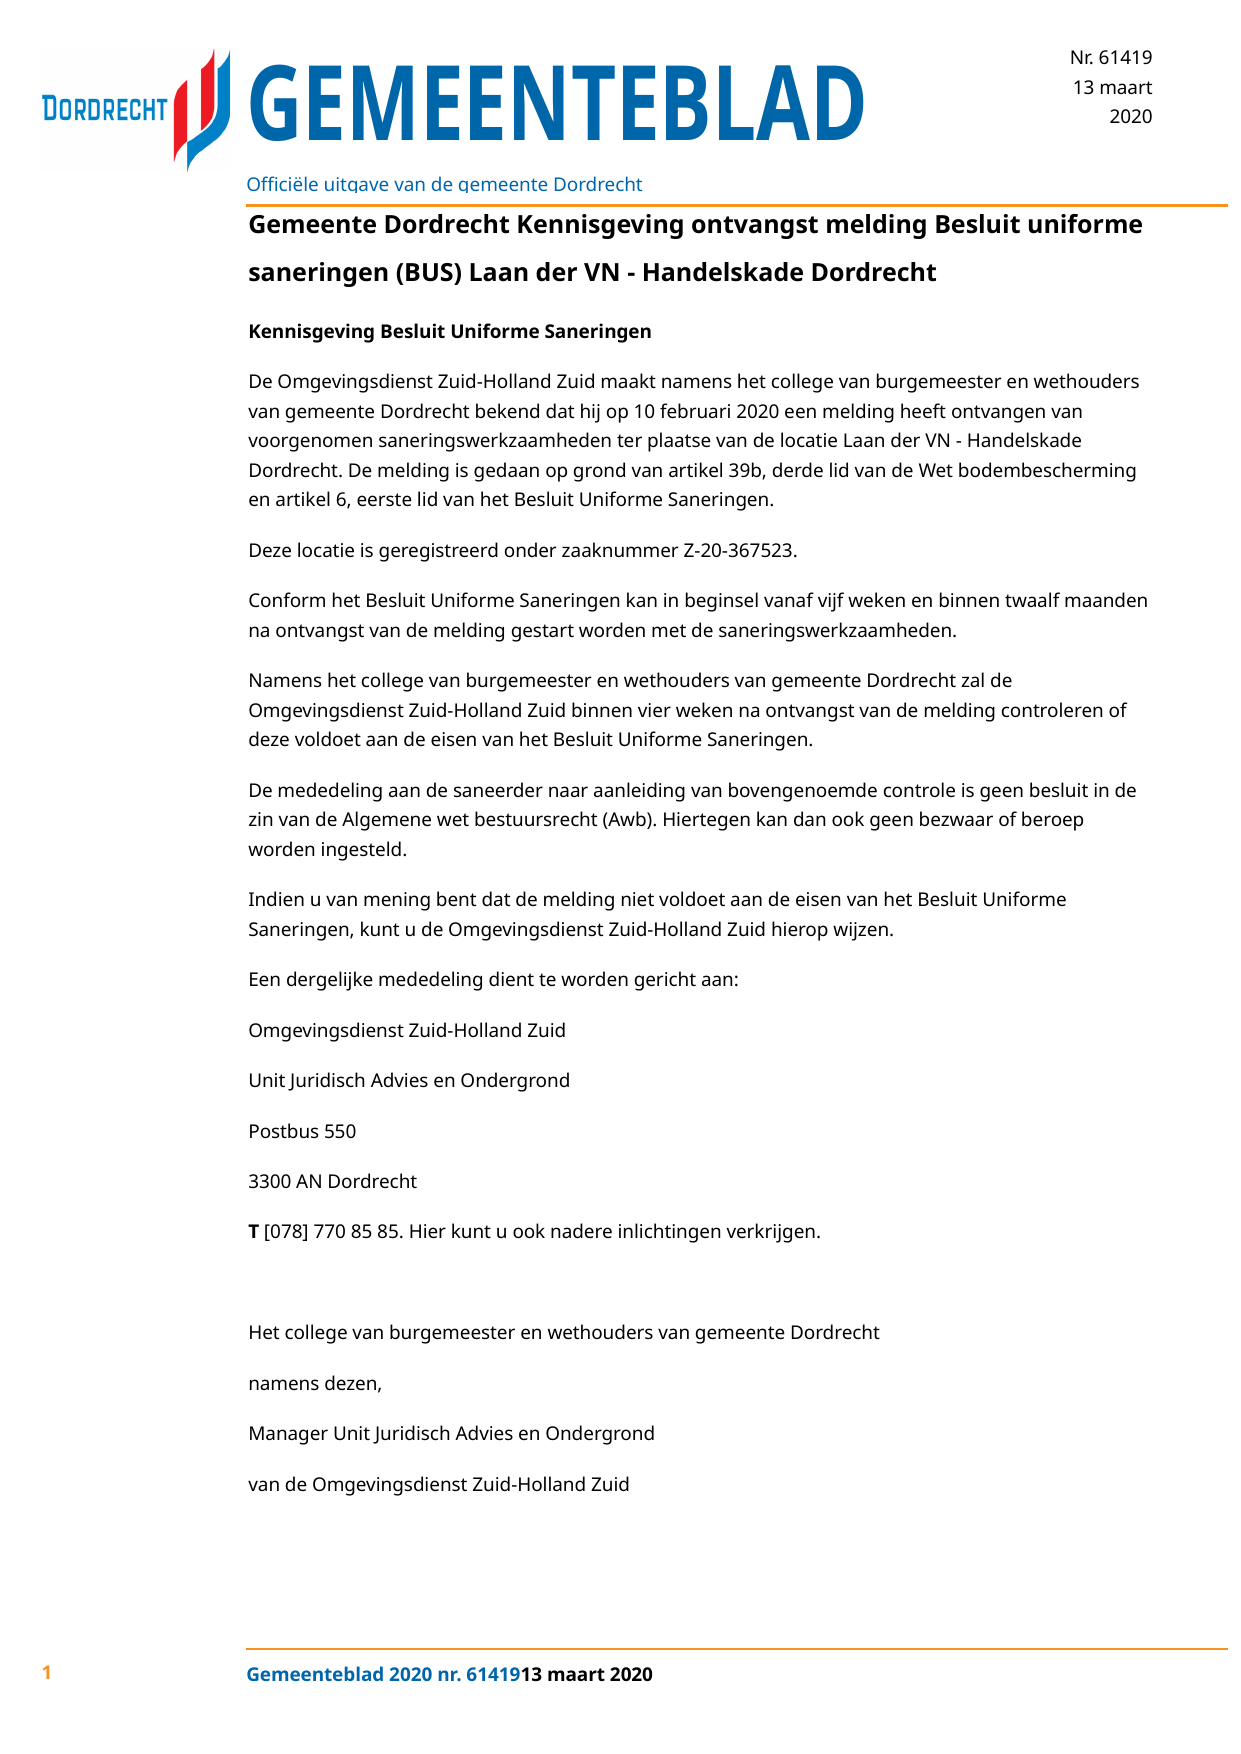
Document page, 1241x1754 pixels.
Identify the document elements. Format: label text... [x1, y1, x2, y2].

text Deze locatie is geregistreerd onder zaaknummer Z-20-367523. [248, 537, 1152, 563]
text Omgevingsdienst Zuid-Holland Zuid [248, 1017, 1152, 1043]
text Conform het Besluit Uniforme Saneringen kan in beginsel vanaf vijf weken en binnen twaalf maanden na ontvangst van de melding gestart worden met de saneringswerkzaamheden. [248, 587, 1152, 643]
text van de Omgevingsdienst Zuid-Holland Zuid [248, 1471, 1152, 1497]
text Namens het college van burgemeester en wethouders van gemeente Dordrecht zal de Omgevingsdienst Zuid-Holland Zuid binnen vier weken na ontvangst van de melding controleren of deze voldoet aan de eisen van het Besluit Uniforme Saneringen. [248, 667, 1152, 752]
text De mededeling aan de saneerder naar aanleiding van bovengenoemde controle is geen besluit in de zin van de Algemene wet bestuursrecht (Awb). Hiertegen kan dan ook geen bezwaar of beroep worden ingesteld. [248, 777, 1152, 862]
text 3300 AN Dordrecht [248, 1168, 1152, 1194]
text Gemeente Dordrecht Kennisgeving ontvangst melding Besluit uniforme saneringen (BUS) Laan der VN - Handelskade Dordrecht [248, 207, 1152, 288]
text Manager Unit Juridisch Advies en Ondergrond [248, 1420, 1152, 1446]
text Een dergelijke mededeling dient te worden gericht aan: [248, 967, 1152, 992]
text T [078] 770 85 85. Hier kunt u ook nadere inlichtingen verkrijgen. [248, 1219, 1152, 1244]
text Postbus 550 [248, 1118, 1152, 1144]
text Indien u van mening bent dat de melding niet voldoet aan de eisen van het Besluit Uniforme Saneringen, kunt u de Omgevingsdienst Zuid-Holland Zuid hierop wijzen. [248, 887, 1152, 942]
text Unit Juridisch Advies en Ondergrond [248, 1067, 1152, 1093]
picture [41, 47, 231, 172]
text Het college van burgemeester en wethouders van gemeente Dordrecht [248, 1319, 1152, 1345]
text De Omgevingsdienst Zuid-Holland Zuid maakt namens het college van burgemeester en wethouders van gemeente Dordrecht bekend dat hij op 10 februari 2020 een melding heeft ontvangen van voorgenomen saneringswerkzaamheden ter plaatse van de locatie Laan der VN - Handelskade Dordrecht. De melding is gedaan op grond van artikel 39b, derde lid van de Wet bodembescherming en artikel 6, eerste lid van het Besluit Uniforme Saneringen. [248, 368, 1152, 512]
text Kennisgeving Besluit Uniforme Saneringen [248, 318, 1152, 344]
text namens dezen, [248, 1370, 1152, 1396]
